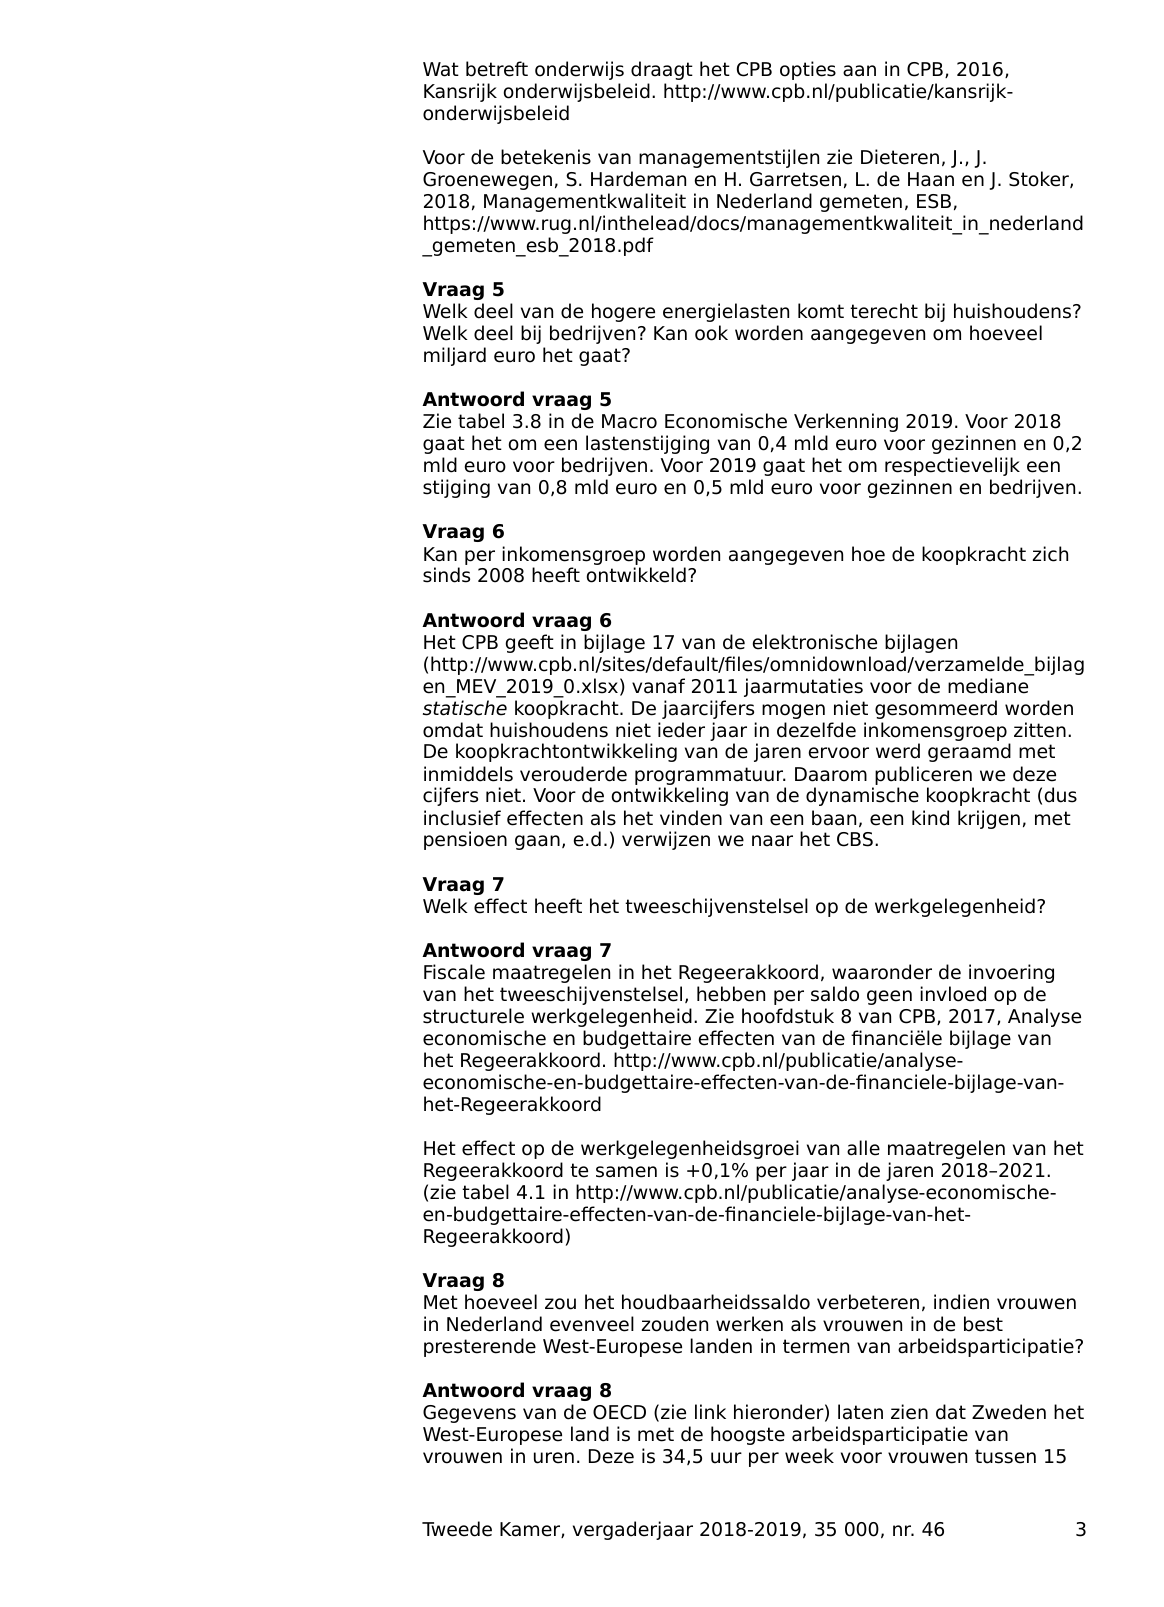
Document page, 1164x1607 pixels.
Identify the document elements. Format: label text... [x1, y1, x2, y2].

text Welk deel van de hogere energielasten komt terecht bij huishoudens? Welk deel bij bedrijven? Kan ook worden aangegeven om hoeveel miljard euro het gaat? [422, 301, 1087, 367]
text Antwoord vraag 7 [422, 940, 1087, 962]
text Gegevens van de OECD (zie link hieronder) laten zien dat Zweden het West-Europese land is met de hoogste arbeidsparticipatie van vrouwen in uren. Deze is 34,5 uur per week voor vrouwen tussen 15 [422, 1402, 1087, 1468]
text Zie tabel 3.8 in de Macro Economische Verkenning 2019. Voor 2018 gaat het om een lastenstijging van 0,4 mld euro voor gezinnen en 0,2 mld euro voor bedrijven. Voor 2019 gaat het om respectievelijk een stijging van 0,8 mld euro en 0,5 mld euro voor gezinnen en bedrijven. [422, 411, 1087, 499]
text Het CPB geeft in bijlage 17 van de elektronische bijlagen (http://www.cpb.nl/sites/default/files/omnidownload/verzamelde_bijlagen_MEV_2019_0.xlsx) vanaf 2011 jaarmutaties voor de mediane statische koopkracht. De jaarcijfers mogen niet gesommeerd worden omdat huishoudens niet ieder jaar in dezelfde inkomensgroep zitten. De koopkrachtontwikkeling van de jaren ervoor werd geraamd met inmiddels verouderde programmatuur. Daarom publiceren we deze cijfers niet. Voor de ontwikkeling van de dynamische koopkracht (dus inclusief effecten als het vinden van een baan, een kind krijgen, met pensioen gaan, e.d.) verwijzen we naar het CBS. [422, 632, 1087, 851]
text Antwoord vraag 6 [422, 609, 1087, 632]
text Vraag 7 [422, 873, 1087, 896]
text Welk effect heeft het tweeschijvenstelsel op de werkgelegenheid? [422, 896, 1087, 917]
text Antwoord vraag 8 [422, 1380, 1087, 1402]
text Vraag 6 [422, 521, 1087, 543]
text Vraag 8 [422, 1270, 1087, 1292]
text Het effect op de werkgelegenheidsgroei van alle maatregelen van het Regeerakkoord te samen is +0,1% per jaar in de jaren 2018–2021. (zie tabel 4.1 in http://www.cpb.nl/publicatie/analyse-economische-en-budgettaire-effecten-van-de-financiele-bijlage-van-het-Regeerakkoord) [422, 1138, 1087, 1248]
text Vraag 5 [422, 279, 1087, 301]
text Wat betreft onderwijs draagt het CPB opties aan in CPB, 2016, Kansrijk onderwijsbeleid. http://www.cpb.nl/publicatie/kansrijk-onderwijsbeleid [422, 59, 1087, 125]
text Antwoord vraag 5 [422, 389, 1087, 411]
text Voor de betekenis van managementstijlen zie Dieteren, J., J. Groenewegen, S. Hardeman en H. Garretsen, L. de Haan en J. Stoker, 2018, Managementkwaliteit in Nederland gemeten, ESB, https://www.rug.nl/inthelead/docs/managementkwaliteit_in_nederland_gemeten_esb_2018.pdf [422, 147, 1087, 257]
text Met hoeveel zou het houdbaarheidssaldo verbeteren, indien vrouwen in Nederland evenveel zouden werken als vrouwen in de best presterende West-Europese landen in termen van arbeidsparticipatie? [422, 1292, 1087, 1358]
text Fiscale maatregelen in het Regeerakkoord, waaronder de invoering van het tweeschijvenstelsel, hebben per saldo geen invloed op de structurele werkgelegenheid. Zie hoofdstuk 8 van CPB, 2017, Analyse economische en budgettaire effecten van de financiële bijlage van het Regeerakkoord. http://www.cpb.nl/publicatie/analyse-economische-en-budgettaire-effecten-van-de-financiele-bijlage-van-het-Regeerakkoord [422, 962, 1087, 1116]
text Kan per inkomensgroep worden aangegeven hoe de koopkracht zich sinds 2008 heeft ontwikkeld? [422, 543, 1087, 587]
